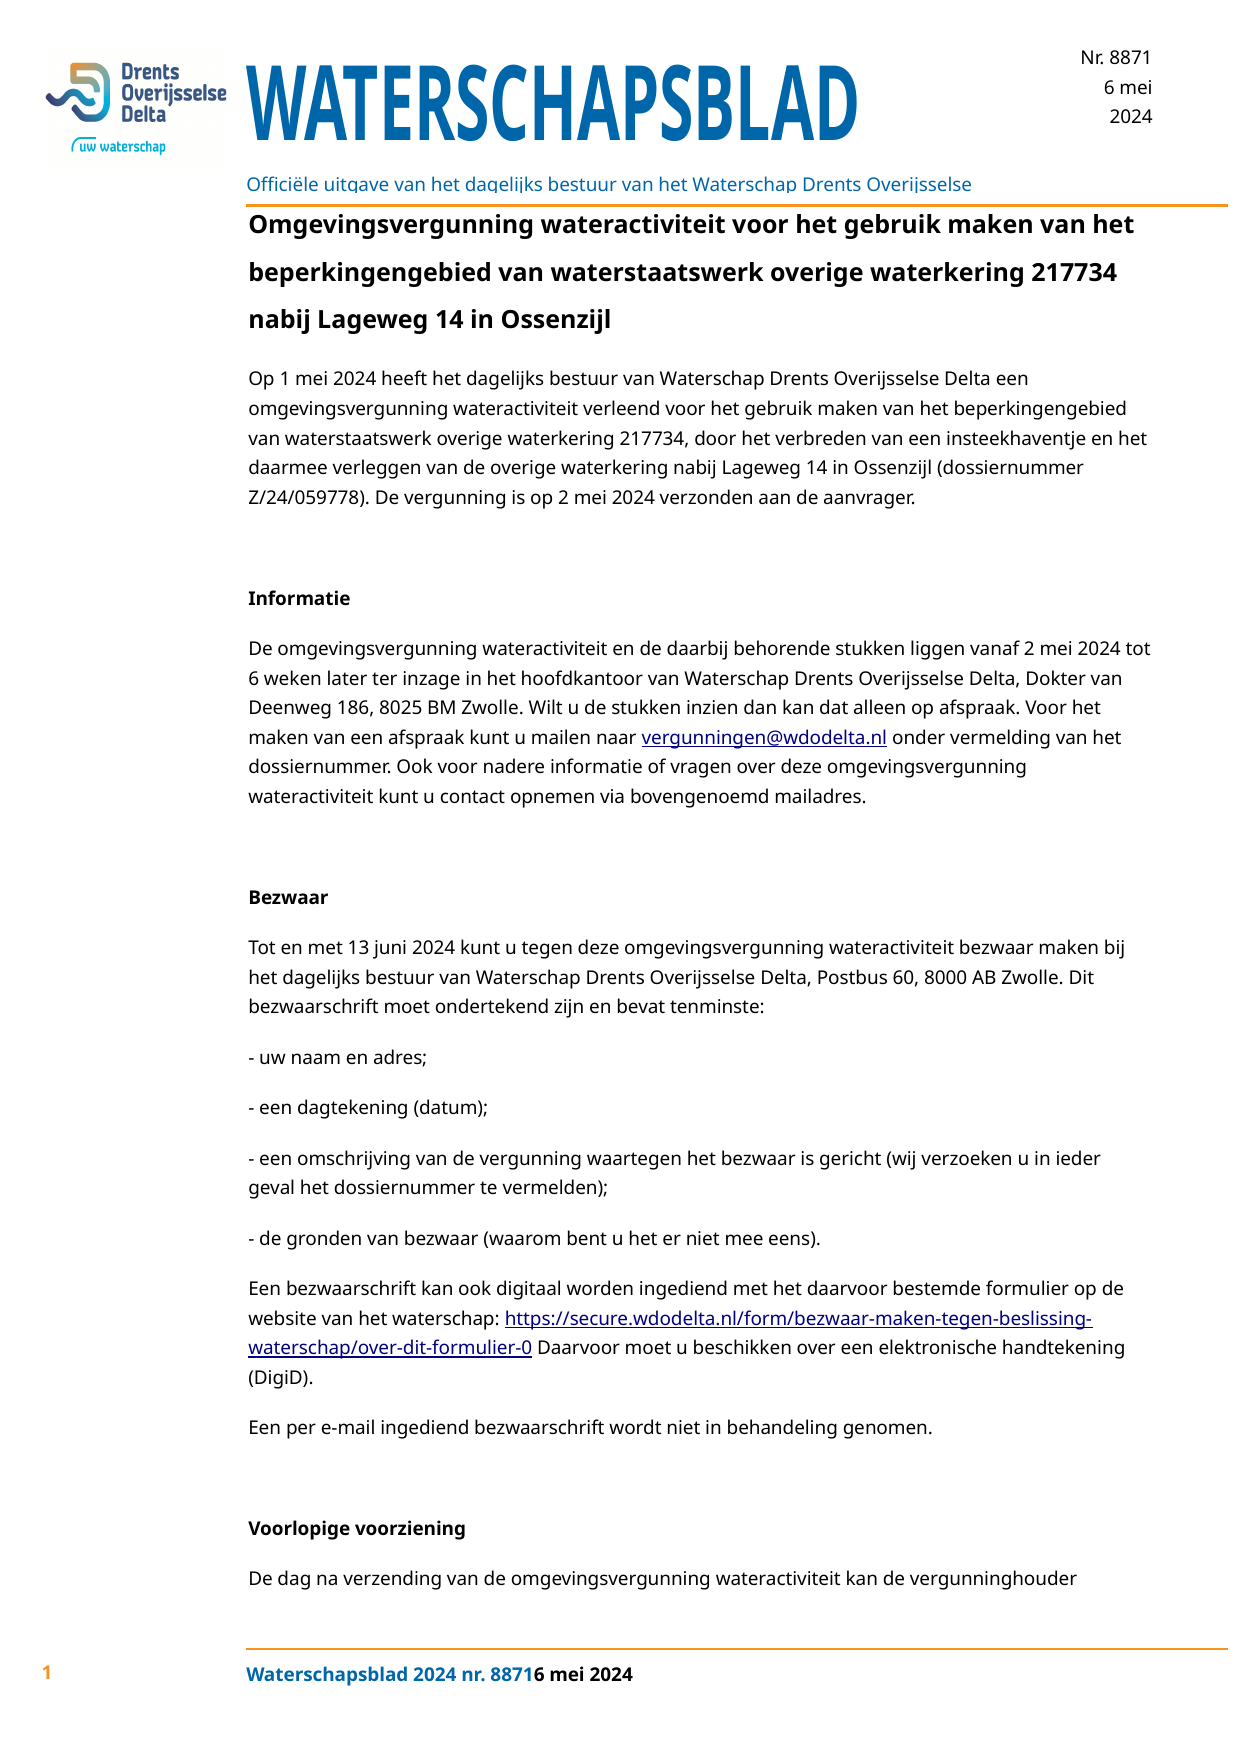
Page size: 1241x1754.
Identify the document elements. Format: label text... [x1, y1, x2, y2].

text Omgevingsvergunning wateractiviteit voor het gebruik maken van het beperkingengebied van waterstaatswerk overige waterkering 217734 nabij Lageweg 14 in Ossenzijl [248, 207, 1152, 336]
text Een per e-mail ingediend bezwaarschrift wordt niet in behandeling genomen. [248, 1414, 1152, 1440]
text Tot en met 13 juni 2024 kunt u tegen deze omgevingsvergunning wateractiviteit bezwaar maken bij het dagelijks bestuur van Waterschap Drents Overijsselse Delta, Postbus 60, 8000 AB Zwolle. Dit bezwaarschrift moet ondertekend zijn en bevat tenminste: [248, 934, 1152, 1019]
text Op 1 mei 2024 heeft het dagelijks bestuur van Waterschap Drents Overijsselse Delta een omgevingsvergunning wateractiviteit verleend voor het gebruik maken van het beperkingengebied van waterstaatswerk overige waterkering 217734, door het verbreden van een insteekhaventje en het daarmee verleggen van de overige waterkering nabij Lageweg 14 in Ossenzijl (dossiernummer Z/24/059778). De vergunning is op 2 mei 2024 verzonden aan de aanvrager. [248, 366, 1152, 509]
text - een dagtekening (datum); [248, 1094, 1152, 1120]
text - de gronden van bezwaar (waarom bent u het er niet mee eens). [248, 1225, 1152, 1250]
text Informatie [248, 585, 1152, 610]
text Bezwaar [248, 884, 1152, 909]
text - uw naam en adres; [248, 1044, 1152, 1069]
text De dag na verzending van de omgevingsvergunning wateractiviteit kan de vergunninghouder [248, 1566, 1152, 1591]
picture [41, 47, 231, 172]
text Een bezwaarschrift kan ook digitaal worden ingediend met het daarvoor bestemde formulier op de website van het waterschap: https://secure.wdodelta.nl/form/bezwaar-maken-tegen-beslissing-waterschap/over-dit-formulier-0 Daarvoor moet u beschikken over een elektronische handtekening (DigiD). [248, 1275, 1152, 1389]
text De omgevingsvergunning wateractiviteit en de daarbij behorende stukken liggen vanaf 2 mei 2024 tot 6 weken later ter inzage in het hoofdkantoor van Waterschap Drents Overijsselse Delta, Dokter van Deenweg 186, 8025 BM Zwolle. Wilt u de stukken inzien dan kan dat alleen op afspraak. Voor het maken van een afspraak kunt u mailen naar vergunningen@wdodelta.nl onder vermelding van het dossiernummer. Ook voor nadere informatie of vragen over deze omgevingsvergunning wateractiviteit kunt u contact opnemen via bovengenoemd mailadres. [248, 635, 1152, 809]
text Voorlopige voorziening [248, 1515, 1152, 1541]
text - een omschrijving van de vergunning waartegen het bezwaar is gericht (wij verzoeken u in ieder geval het dossiernummer te vermelden); [248, 1145, 1152, 1200]
